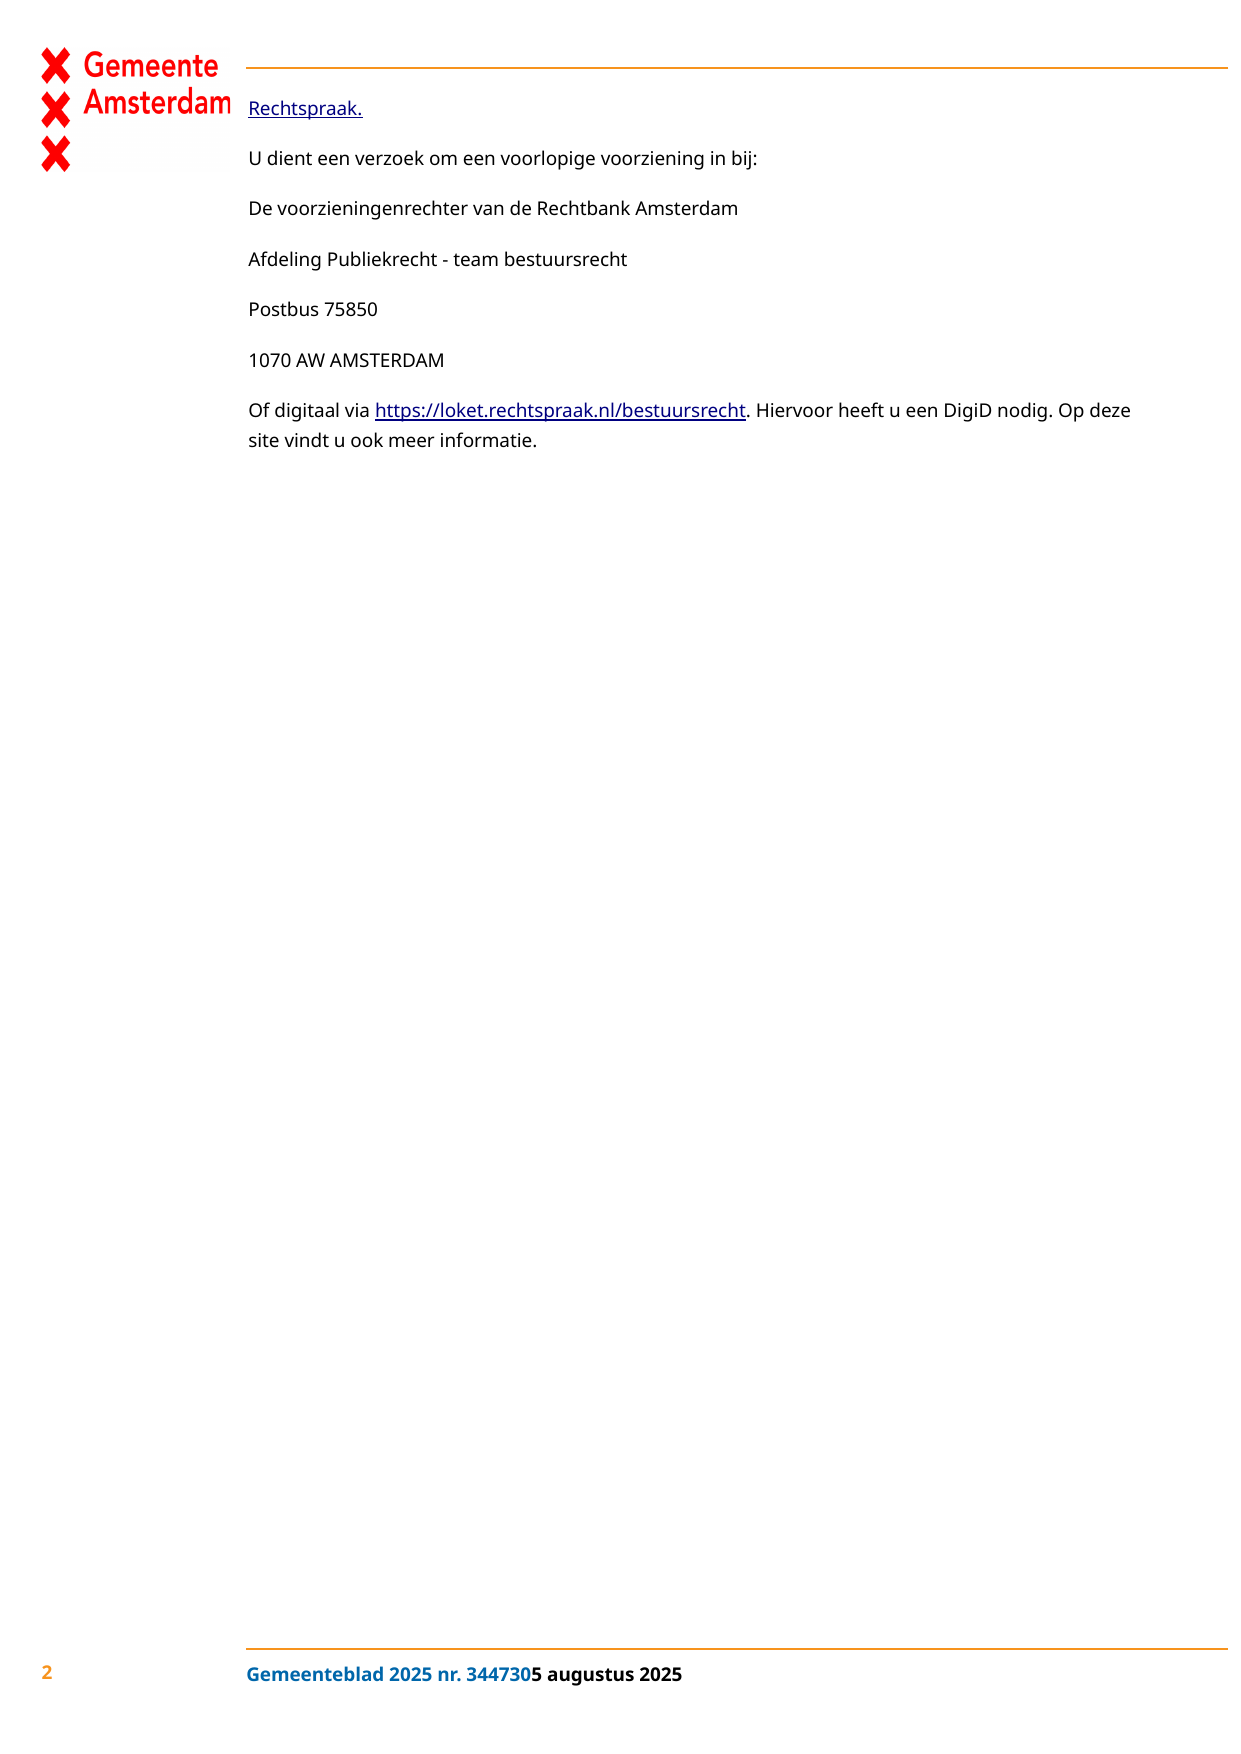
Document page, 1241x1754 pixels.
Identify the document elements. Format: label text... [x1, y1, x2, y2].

text Postbus 75850 [248, 296, 1152, 322]
text Rechtspraak. [248, 95, 1152, 121]
text 1070 AW AMSTERDAM [248, 347, 1152, 373]
text De voorzieningenrechter van de Rechtbank Amsterdam [248, 196, 1152, 221]
text U dient een verzoek om een voorlopige voorziening in bij: [248, 145, 1152, 171]
text Of digitaal via https://loket.rechtspraak.nl/bestuursrecht. Hiervoor heeft u een DigiD nodig. Op deze site vindt u ook meer informatie. [248, 397, 1152, 453]
text Afdeling Publiekrecht - team bestuursrecht [248, 246, 1152, 272]
picture [41, 47, 231, 172]
